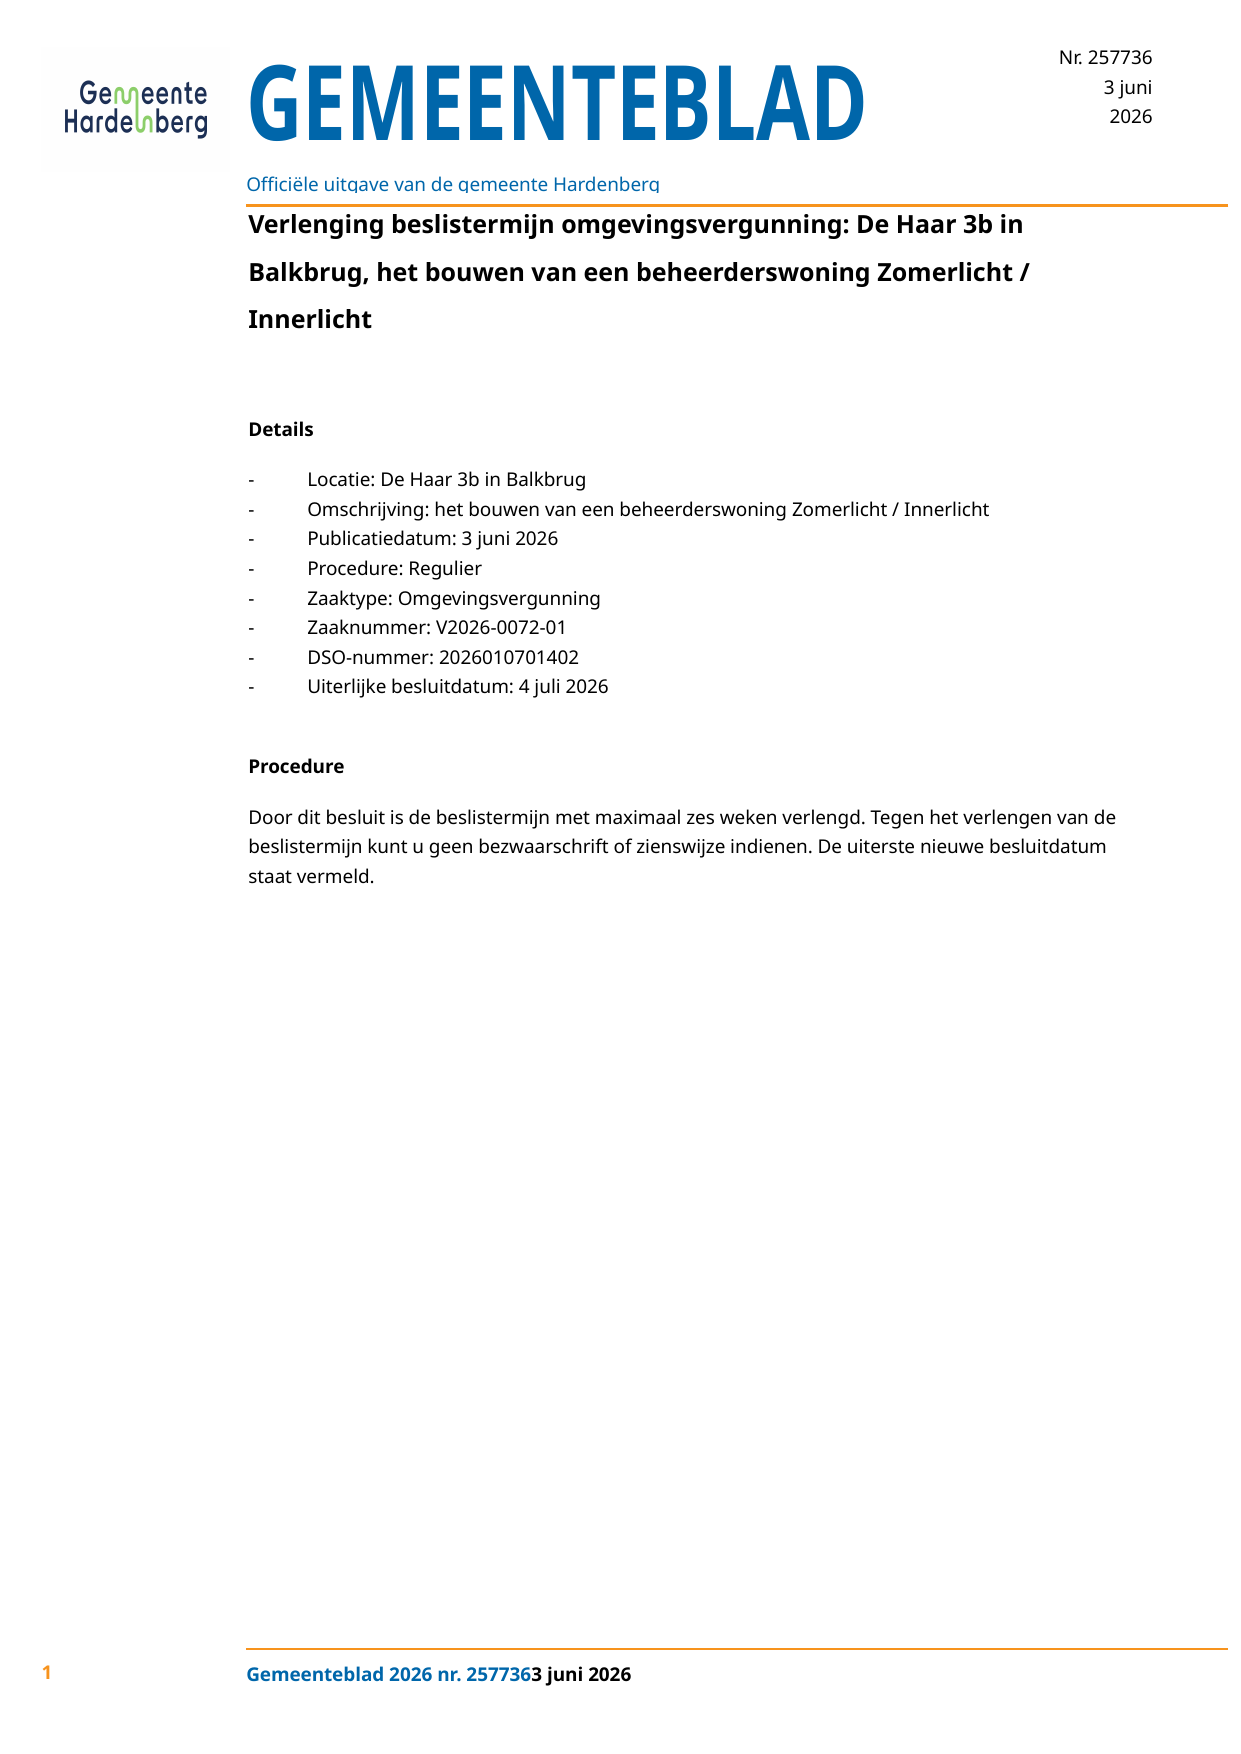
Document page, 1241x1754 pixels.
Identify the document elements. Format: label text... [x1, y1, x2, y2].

list Omschrijving: het bouwen van een beheerderswoning Zomerlicht / Innerlicht [248, 496, 1152, 522]
list Zaaknummer: V2026-0072-01 [248, 614, 1152, 640]
list Locatie: De Haar 3b in Balkbrug [248, 466, 1152, 492]
text Door dit besluit is de beslistermijn met maximaal zes weken verlengd. Tegen het verlengen van de beslistermijn kunt u geen bezwaarschrift of zienswijze indienen. De uiterste nieuwe besluitdatum staat vermeld. [248, 804, 1152, 889]
list Publicatiedatum: 3 juni 2026 [248, 526, 1152, 551]
list Procedure: Regulier [248, 555, 1152, 581]
picture [41, 47, 231, 172]
text Procedure [248, 753, 1152, 779]
list Zaaktype: Omgevingsvergunning [248, 585, 1152, 610]
text Details [248, 416, 1152, 442]
list DSO-nummer: 2026010701402 [248, 644, 1152, 669]
text Verlenging beslistermijn omgevingsvergunning: De Haar 3b in Balkbrug, het bouwen van een beheerderswoning Zomerlicht / Innerlicht [248, 207, 1152, 336]
list Uiterlijke besluitdatum: 4 juli 2026 [248, 673, 1152, 699]
